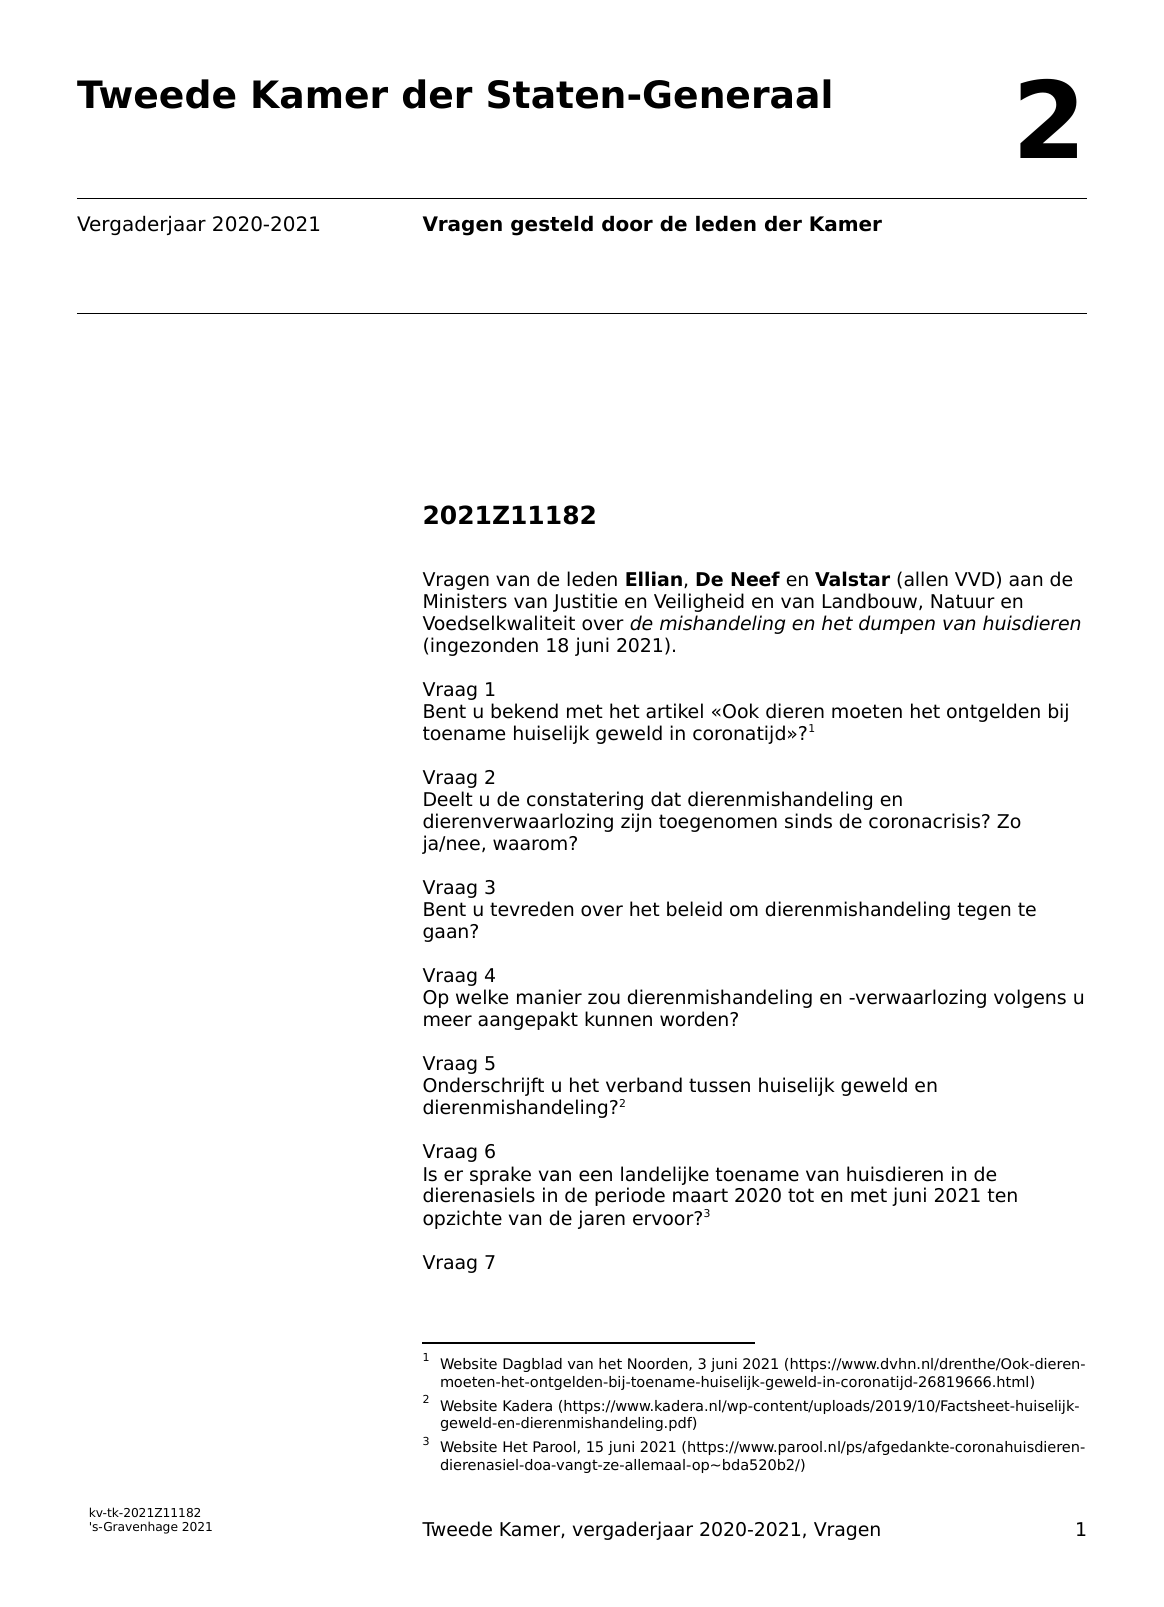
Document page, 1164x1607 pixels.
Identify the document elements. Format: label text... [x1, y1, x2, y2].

text Vraag 2 [422, 767, 1087, 789]
text Website Het Parool, 15 juni 2021 (https://www.parool.nl/ps/afgedankte-coronahuisdieren-dierenasiel-doa-vangt-ze-allemaal-op~bda520b2/) [422, 1435, 1087, 1474]
text Bent u bekend met het artikel «Ook dieren moeten het ontgelden bij toename huiselijk geweld in coronatijd»? [422, 701, 1087, 745]
text Website Dagblad van het Noorden, 3 juni 2021 (https://www.dvhn.nl/drenthe/Ook-dieren-moeten-het-ontgelden-bij-toename-huiselijk-geweld-in-coronatijd-26819666.html) [422, 1352, 1087, 1391]
text 's-Gravenhage 2021 [88, 1520, 323, 1534]
text Onderschrijft u het verband tussen huiselijk geweld en dierenmishandeling? [422, 1075, 1087, 1119]
table_cell Vergaderjaar 2020-2021 [77, 199, 422, 313]
text Is er sprake van een landelijke toename van huisdieren in de dierenasiels in de periode maart 2020 tot en met juni 2021 ten opzichte van de jaren ervoor? [422, 1163, 1087, 1229]
text Vragen van de leden Ellian, De Neef en Valstar (allen VVD) aan de Ministers van Justitie en Veiligheid en van Landbouw, Natuur en Voedselkwaliteit over de mishandeling en het dumpen van huisdieren (ingezonden 18 juni 2021). [422, 569, 1087, 657]
table_header Tweede Kamer der Staten-Generaal [77, 59, 886, 198]
text 2021Z11182 [422, 501, 1087, 531]
text Bent u tevreden over het beleid om dierenmishandeling tegen te gaan? [422, 899, 1087, 943]
text Vraag 5 [422, 1053, 1087, 1075]
table_cell Vragen gesteld door de leden der Kamer [422, 199, 1087, 313]
text Vraag 6 [422, 1141, 1087, 1163]
text Op welke manier zou dierenmishandeling en -verwaarlozing volgens u meer aangepakt kunnen worden? [422, 987, 1087, 1031]
text Vraag 3 [422, 877, 1087, 899]
text Vraag 4 [422, 965, 1087, 987]
text Website Kadera (https://www.kadera.nl/wp-content/uploads/2019/10/Factsheet-huiselijk-geweld-en-dierenmishandeling.pdf) [422, 1393, 1087, 1432]
text Vraag 1 [422, 679, 1087, 701]
text Deelt u de constatering dat dierenmishandeling en dierenverwaarlozing zijn toegenomen sinds de coronacrisis? Zo ja/nee, waarom? [422, 789, 1087, 855]
text kv-tk-2021Z11182 [88, 1506, 323, 1520]
text Vraag 7 [422, 1252, 1087, 1273]
table_header 2 [886, 59, 1087, 198]
